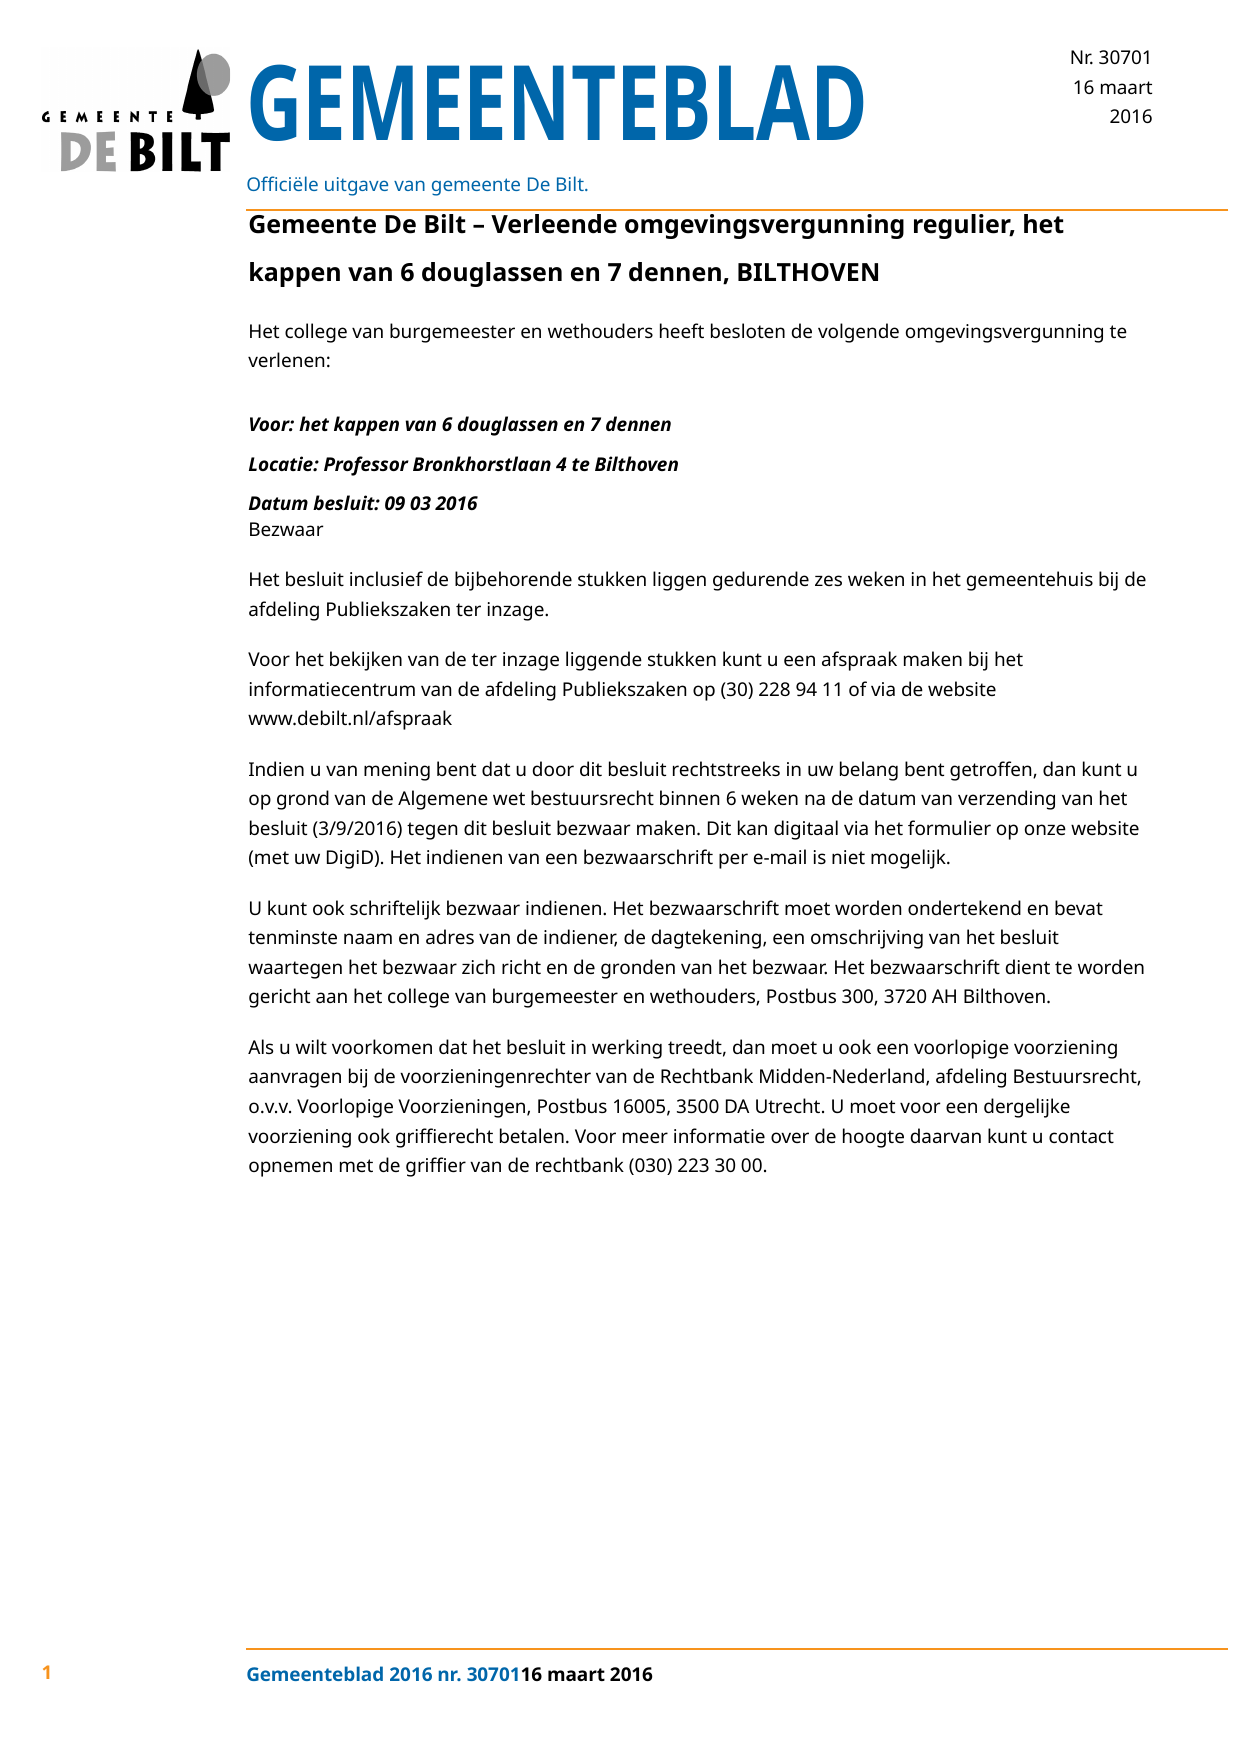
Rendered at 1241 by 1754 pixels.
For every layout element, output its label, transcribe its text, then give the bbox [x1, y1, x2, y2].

text Het besluit inclusief de bijbehorende stukken liggen gedurende zes weken in het gemeentehuis bij de afdeling Publiekszaken ter inzage. [248, 566, 1152, 621]
text Het college van burgemeester en wethouders heeft besloten de volgende omgevingsvergunning te verlenen: [248, 318, 1152, 373]
picture [41, 47, 231, 172]
text U kunt ook schriftelijk bezwaar indienen. Het bezwaarschrift moet worden ondertekend en bevat tenminste naam en adres van de indiener, de dagtekening, een omschrijving van het besluit waartegen het bezwaar zich richt en de gronden van het bezwaar. Het bezwaarschrift dient te worden gericht aan het college van burgemeester en wethouders, Postbus 300, 3720 AH Bilthoven. [248, 895, 1152, 1009]
text Locatie: Professor Bronkhorstlaan 4 te Bilthoven [248, 451, 1152, 476]
text Voor het bekijken van de ter inzage liggende stukken kunt u een afspraak maken bij het informatiecentrum van de afdeling Publiekszaken op (30) 228 94 11 of via de website www.debilt.nl/afspraak [248, 646, 1152, 731]
text Als u wilt voorkomen dat het besluit in werking treedt, dan moet u ook een voorlopige voorziening aanvragen bij de voorzieningenrechter van de Rechtbank Midden-Nederland, afdeling Bestuursrecht, o.v.v. Voorlopige Voorzieningen, Postbus 16005, 3500 DA Utrecht. U moet voor een dergelijke voorziening ook griffierecht betalen. Voor meer informatie over de hoogte daarvan kunt u contact opnemen met de griffier van de rechtbank (030) 223 30 00. [248, 1034, 1152, 1178]
text Voor: het kappen van 6 douglassen en 7 dennen [248, 411, 1152, 437]
text Bezwaar [248, 516, 1152, 541]
text Datum besluit: 09 03 2016 [248, 490, 1152, 516]
text Indien u van mening bent dat u door dit besluit rechtstreeks in uw belang bent getroffen, dan kunt u op grond van de Algemene wet bestuursrecht binnen 6 weken na de datum van verzending van het besluit (3/9/2016) tegen dit besluit bezwaar maken. Dit kan digitaal via het formulier op onze website (met uw DigiD). Het indienen van een bezwaarschrift per e-mail is niet mogelijk. [248, 756, 1152, 870]
text Gemeente De Bilt – Verleende omgevingsvergunning regulier, het kappen van 6 douglassen en 7 dennen, BILTHOVEN [248, 211, 1152, 288]
